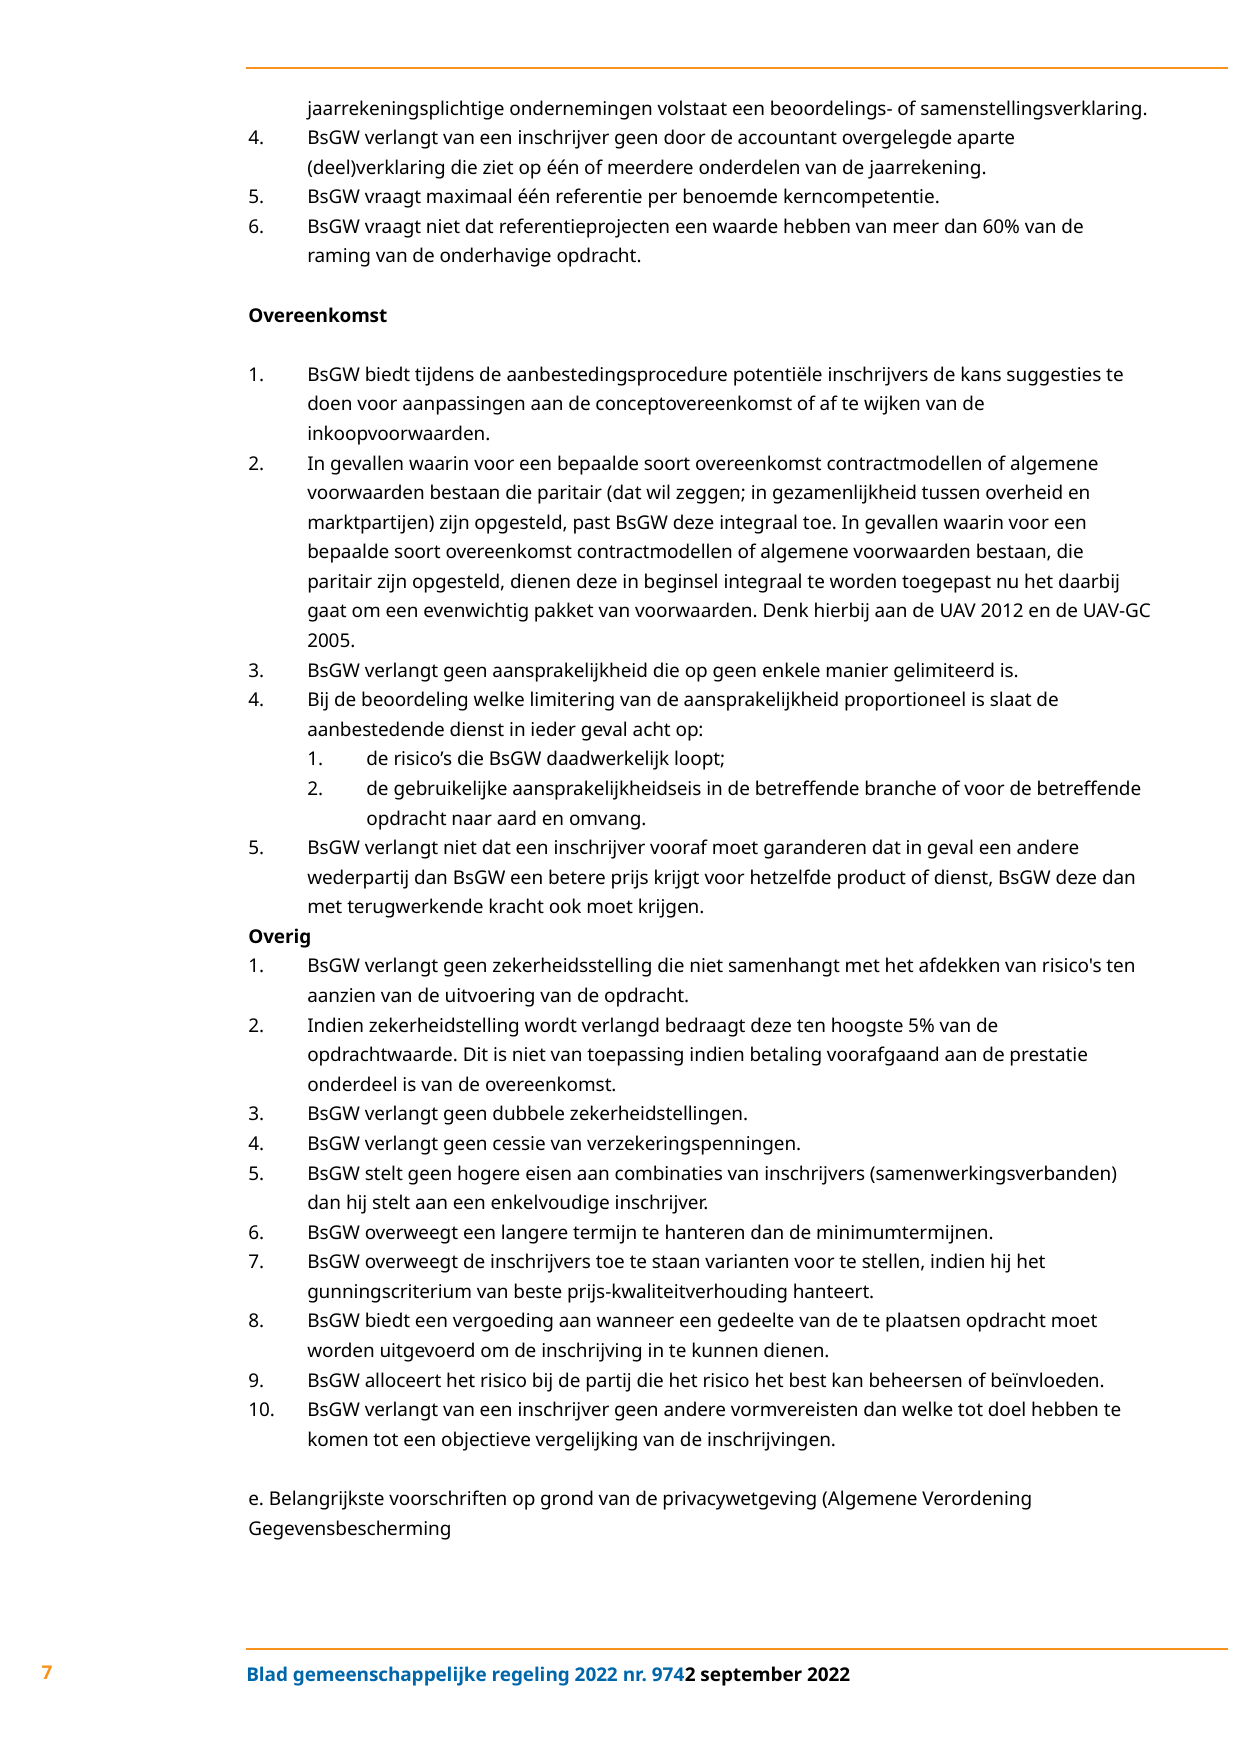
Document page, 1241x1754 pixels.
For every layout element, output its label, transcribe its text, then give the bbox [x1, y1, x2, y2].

list BsGW verlangt geen dubbele zekerheidstellingen. [248, 1101, 1152, 1126]
list BsGW vraagt maximaal één referentie per benoemde kerncompetentie. [248, 183, 1152, 209]
list BsGW verlangt geen zekerheidsstelling die niet samenhangt met het afdekken van risico's ten aanzien van de uitvoering van de opdracht. [248, 953, 1152, 1008]
list BsGW verlangt van een inschrijver geen door de accountant overgelegde aparte (deel)verklaring die ziet op één of meerdere onderdelen van de jaarrekening. [248, 124, 1152, 180]
list BsGW overweegt de inschrijvers toe te staan varianten voor te stellen, indien hij het gunningscriterium van beste prijs-kwaliteitverhouding hanteert. [248, 1248, 1152, 1304]
list BsGW biedt tijdens de aanbestedingsprocedure potentiële inschrijvers de kans suggesties te doen voor aanpassingen aan de conceptovereenkomst of af te wijken van de inkoopvoorwaarden. [248, 361, 1152, 446]
list BsGW biedt een vergoeding aan wanneer een gedeelte van de te plaatsen opdracht moet worden uitgevoerd om de inschrijving in te kunnen dienen. [248, 1308, 1152, 1363]
text Overig [248, 923, 1152, 949]
list BsGW verlangt niet dat een inschrijver vooraf moet garanderen dat in geval een andere wederpartij dan BsGW een betere prijs krijgt voor hetzelfde product of dienst, BsGW deze dan met terugwerkende kracht ook moet krijgen. [248, 834, 1152, 919]
list BsGW alloceert het risico bij de partij die het risico het best kan beheersen of beïnvloeden. [248, 1367, 1152, 1393]
list In gevallen waarin voor een bepaalde soort overeenkomst contractmodellen of algemene voorwaarden bestaan die paritair (dat wil zeggen; in gezamenlijkheid tussen overheid en marktpartijen) zijn opgesteld, past BsGW deze integraal toe. In gevallen waarin voor een bepaalde soort overeenkomst contractmodellen of algemene voorwaarden bestaan, die paritair zijn opgesteld, dienen deze in beginsel integraal te worden toegepast nu het daarbij gaat om een evenwichtig pakket van voorwaarden. Denk hierbij aan de UAV 2012 en de UAV-GC 2005. [248, 450, 1152, 653]
list BsGW overweegt een langere termijn te hanteren dan de minimumtermijnen. [248, 1219, 1152, 1245]
list de risico’s die BsGW daadwerkelijk loopt; [307, 746, 1152, 771]
list Bij de beoordeling welke limitering van de aansprakelijkheid proportioneel is slaat de aanbestedende dienst in ieder geval acht op: [248, 686, 1152, 742]
list BsGW vraagt niet dat referentieprojecten een waarde hebben van meer dan 60% van de raming van de onderhavige opdracht. [248, 213, 1152, 268]
list BsGW stelt geen hogere eisen aan combinaties van inschrijvers (samenwerkingsverbanden) dan hij stelt aan een enkelvoudige inschrijver. [248, 1160, 1152, 1215]
list BsGW verlangt geen cessie van verzekeringspenningen. [248, 1130, 1152, 1156]
list de gebruikelijke aansprakelijkheidseis in de betreffende branche of voor de betreffende opdracht naar aard en omvang. [307, 775, 1152, 831]
list BsGW verlangt van een inschrijver geen andere vormvereisten dan welke tot doel hebben te komen tot een objectieve vergelijking van de inschrijvingen. [248, 1396, 1152, 1452]
text e. Belangrijkste voorschriften op grond van de privacywetgeving (Algemene Verordening Gegevensbescherming [248, 1485, 1152, 1541]
list jaarrekeningsplichtige ondernemingen volstaat een beoordelings- of samenstellingsverklaring. [248, 95, 1152, 121]
picture [41, 47, 231, 172]
list Indien zekerheidstelling wordt verlangd bedraagt deze ten hoogste 5% van de opdrachtwaarde. Dit is niet van toepassing indien betaling voorafgaand aan de prestatie onderdeel is van de overeenkomst. [248, 1012, 1152, 1097]
list BsGW verlangt geen aansprakelijkheid die op geen enkele manier gelimiteerd is. [248, 657, 1152, 683]
text Overeenkomst [248, 302, 1152, 328]
